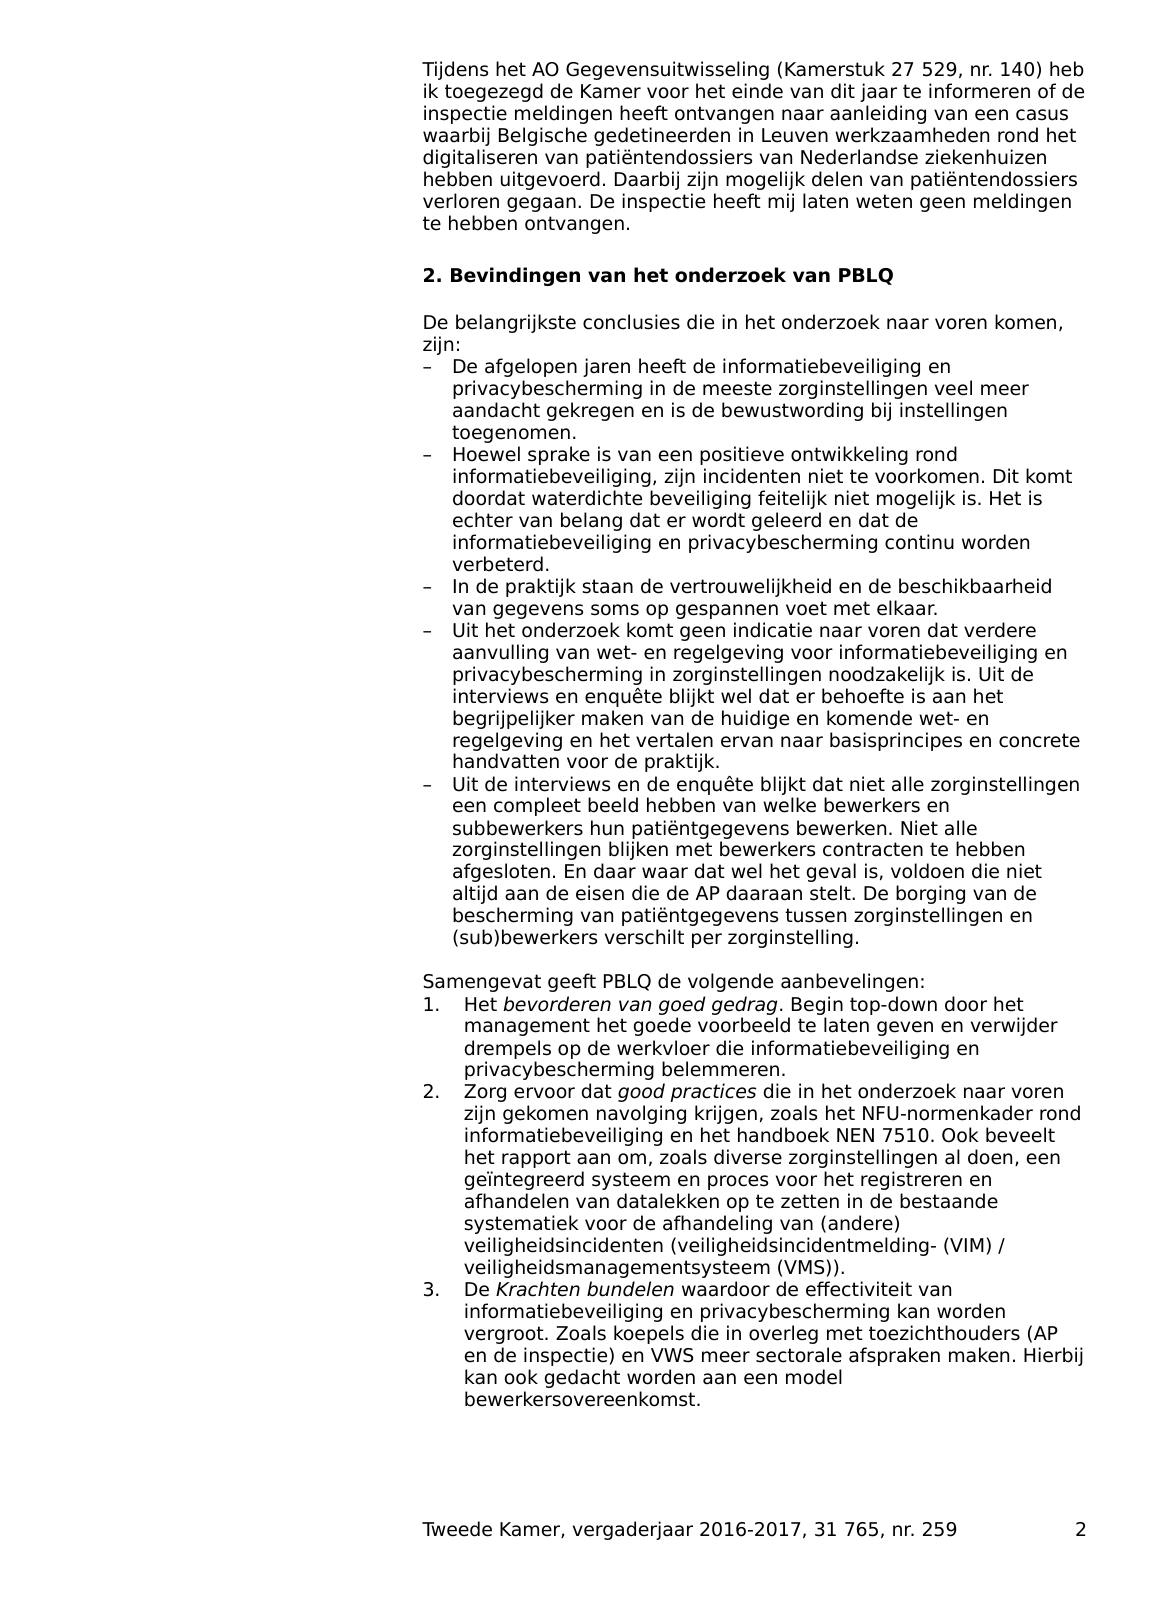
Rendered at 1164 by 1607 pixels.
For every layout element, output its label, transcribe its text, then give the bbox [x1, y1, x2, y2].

text 3. De Krachten bundelen waardoor de effectiviteit van informatiebeveiliging en privacybescherming kan worden vergroot. Zoals koepels die in overleg met toezichthouders (AP en de inspectie) en VWS meer sectorale afspraken maken. Hierbij kan ook gedacht worden aan een model bewerkersovereenkomst. [422, 1279, 1087, 1411]
text Samengevat geeft PBLQ de volgende aanbevelingen: [422, 971, 1087, 993]
text Tijdens het AO Gegevensuitwisseling (Kamerstuk 27 529, nr. 140) heb ik toegezegd de Kamer voor het einde van dit jaar te informeren of de inspectie meldingen heeft ontvangen naar aanleiding van een casus waarbij Belgische gedetineerden in Leuven werkzaamheden rond het digitaliseren van patiëntendossiers van Nederlandse ziekenhuizen hebben uitgevoerd. Daarbij zijn mogelijk delen van patiëntendossiers verloren gegaan. De inspectie heeft mij laten weten geen meldingen te hebben ontvangen. [422, 59, 1087, 235]
text – In de praktijk staan de vertrouwelijkheid en de beschikbaarheid van gegevens soms op gespannen voet met elkaar. [422, 576, 1087, 619]
text – Uit het onderzoek komt geen indicatie naar voren dat verdere aanvulling van wet- en regelgeving voor informatiebeveiliging en privacybescherming in zorginstellingen noodzakelijk is. Uit de interviews en enquête blijkt wel dat er behoefte is aan het begrijpelijker maken van de huidige en komende wet- en regelgeving en het vertalen ervan naar basisprincipes en concrete handvatten voor de praktijk. [422, 619, 1087, 773]
subtitle 2. Bevindingen van het onderzoek van PBLQ [422, 265, 1087, 287]
text – Hoewel sprake is van een positieve ontwikkeling rond informatiebeveiliging, zijn incidenten niet te voorkomen. Dit komt doordat waterdichte beveiliging feitelijk niet mogelijk is. Het is echter van belang dat er wordt geleerd en dat de informatiebeveiliging en privacybescherming continu worden verbeterd. [422, 444, 1087, 576]
text 1. Het bevorderen van goed gedrag. Begin top-down door het management het goede voorbeeld te laten geven en verwijder drempels op de werkvloer die informatiebeveiliging en privacybescherming belemmeren. [422, 993, 1087, 1081]
text 2. Zorg ervoor dat good practices die in het onderzoek naar voren zijn gekomen navolging krijgen, zoals het NFU-normenkader rond informatiebeveiliging en het handboek NEN 7510. Ook beveelt het rapport aan om, zoals diverse zorginstellingen al doen, een geïntegreerd systeem en proces voor het registreren en afhandelen van datalekken op te zetten in de bestaande systematiek voor de afhandeling van (andere) veiligheidsincidenten (veiligheidsincidentmelding- (VIM) / veiligheidsmanagementsysteem (VMS)). [422, 1081, 1087, 1279]
text De belangrijkste conclusies die in het onderzoek naar voren komen, zijn: [422, 312, 1087, 356]
text – De afgelopen jaren heeft de informatiebeveiliging en privacybescherming in de meeste zorginstellingen veel meer aandacht gekregen en is de bewustwording bij instellingen toegenomen. [422, 356, 1087, 444]
text – Uit de interviews en de enquête blijkt dat niet alle zorginstellingen een compleet beeld hebben van welke bewerkers en subbewerkers hun patiëntgegevens bewerken. Niet alle zorginstellingen blijken met bewerkers contracten te hebben afgesloten. En daar waar dat wel het geval is, voldoen die niet altijd aan de eisen die de AP daaraan stelt. De borging van de bescherming van patiëntgegevens tussen zorginstellingen en (sub)bewerkers verschilt per zorginstelling. [422, 773, 1087, 949]
